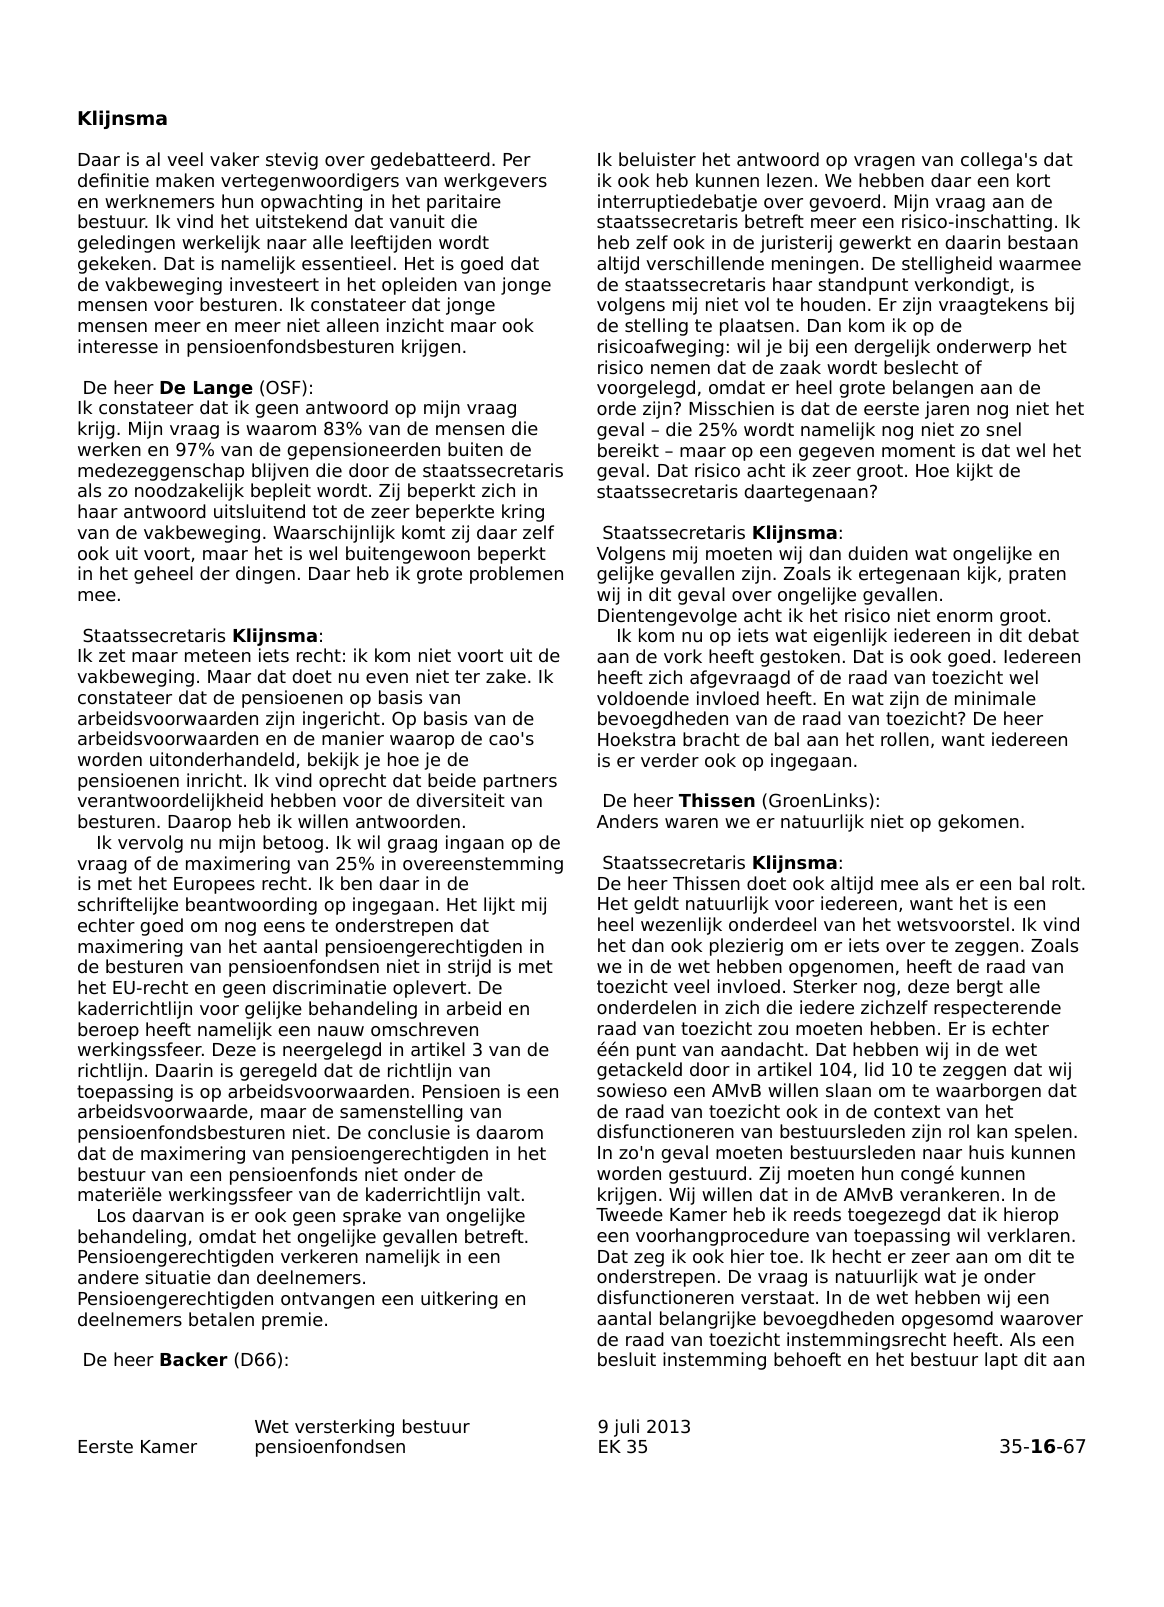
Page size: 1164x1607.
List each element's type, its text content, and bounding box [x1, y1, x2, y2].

text Ik vervolg nu mijn betoog. Ik wil graag ingaan op de vraag of de maximering van 25% in overeenstemming is met het Europees recht. Ik ben daar in de schriftelijke beantwoording op ingegaan. Het lijkt mij echter goed om nog eens te onderstrepen dat maximering van het aantal pensioengerechtigden in de besturen van pensioenfondsen niet in strijd is met het EU-recht en geen discriminatie oplevert. De kaderrichtlijn voor gelijke behandeling in arbeid en beroep heeft namelijk een nauw omschreven werkingssfeer. Deze is neergelegd in artikel 3 van de richtlijn. Daarin is geregeld dat de richtlijn van toepassing is op arbeidsvoorwaarden. Pensioen is een arbeidsvoorwaarde, maar de samenstelling van pensioenfondsbesturen niet. De conclusie is daarom dat de maximering van pensioengerechtigden in het bestuur van een pensioenfonds niet onder de materiële werkingssfeer van de kaderrichtlijn valt. [77, 833, 567, 1206]
text Ik zet maar meteen iets recht: ik kom niet voort uit de vakbeweging. Maar dat doet nu even niet ter zake. Ik constateer dat de pensioenen op basis van arbeidsvoorwaarden zijn ingericht. Op basis van de arbeidsvoorwaarden en de manier waarop de cao's worden uitonderhandeld, bekijk je hoe je de pensioenen inricht. Ik vind oprecht dat beide partners verantwoordelijkheid hebben voor de diversiteit van besturen. Daarop heb ik willen antwoorden. [77, 646, 567, 833]
text Los daarvan is er ook geen sprake van ongelijke behandeling, omdat het ongelijke gevallen betreft. Pensioengerechtigden verkeren namelijk in een andere situatie dan deelnemers. Pensioengerechtigden ontvangen een uitkering en deelnemers betalen premie. [77, 1206, 567, 1330]
text Anders waren we er natuurlijk niet op gekomen. [596, 812, 1087, 833]
text Staatssecretaris Klijnsma: [77, 626, 567, 646]
text Volgens mij moeten wij dan duiden wat ongelijke en gelijke gevallen zijn. Zoals ik ertegenaan kijk, praten wij in dit geval over ongelijke gevallen. Dientengevolge acht ik het risico niet enorm groot. [596, 543, 1087, 626]
text Ik constateer dat ik geen antwoord op mijn vraag krijg. Mijn vraag is waarom 83% van de mensen die werken en 97% van de gepensioneerden buiten de medezeggenschap blijven die door de staatssecretaris als zo noodzakelijk bepleit wordt. Zij beperkt zich in haar antwoord uitsluitend tot de zeer beperkte kring van de vakbeweging. Waarschijnlijk komt zij daar zelf ook uit voort, maar het is wel buitengewoon beperkt in het geheel der dingen. Daar heb ik grote problemen mee. [77, 398, 567, 606]
text Ik beluister het antwoord op vragen van collega's dat ik ook heb kunnen lezen. We hebben daar een kort interruptiedebatje over gevoerd. Mijn vraag aan de staatssecretaris betreft meer een risico-inschatting. Ik heb zelf ook in de juristerij gewerkt en daarin bestaan altijd verschillende meningen. De stelligheid waarmee de staatssecretaris haar standpunt verkondigt, is volgens mij niet vol te houden. Er zijn vraagtekens bij de stelling te plaatsen. Dan kom ik op de risicoafweging: wil je bij een dergelijk onderwerp het risico nemen dat de zaak wordt beslecht of voorgelegd, omdat er heel grote belangen aan de orde zijn? Misschien is dat de eerste jaren nog niet het geval – die 25% wordt namelijk nog niet zo snel bereikt – maar op een gegeven moment is dat wel het geval. Dat risico acht ik zeer groot. Hoe kijkt de staatssecretaris daartegenaan? [596, 150, 1087, 503]
text Ik kom nu op iets wat eigenlijk iedereen in dit debat aan de vork heeft gestoken. Dat is ook goed. Iedereen heeft zich afgevraagd of de raad van toezicht wel voldoende invloed heeft. En wat zijn de minimale bevoegdheden van de raad van toezicht? De heer Hoekstra bracht de bal aan het rollen, want iedereen is er verder ook op ingegaan. [596, 626, 1087, 771]
text Staatssecretaris Klijnsma: [596, 853, 1087, 873]
text De heer Thissen doet ook altijd mee als er een bal rolt. Het geldt natuurlijk voor iedereen, want het is een heel wezenlijk onderdeel van het wetsvoorstel. Ik vind het dan ook plezierig om er iets over te zeggen. Zoals we in de wet hebben opgenomen, heeft de raad van toezicht veel invloed. Sterker nog, deze bergt alle onderdelen in zich die iedere zichzelf respecterende raad van toezicht zou moeten hebben. Er is echter één punt van aandacht. Dat hebben wij in de wet getackeld door in artikel 104, lid 10 te zeggen dat wij sowieso een AMvB willen slaan om te waarborgen dat de raad van toezicht ook in de context van het disfunctioneren van bestuursleden zijn rol kan spelen. In zo'n geval moeten bestuursleden naar huis kunnen worden gestuurd. Zij moeten hun congé kunnen krijgen. Wij willen dat in de AMvB verankeren. In de Tweede Kamer heb ik reeds toegezegd dat ik hierop een voorhangprocedure van toepassing wil verklaren. Dat zeg ik ook hier toe. Ik hecht er zeer aan om dit te onderstrepen. De vraag is natuurlijk wat je onder disfunctioneren verstaat. In de wet hebben wij een aantal belangrijke bevoegdheden opgesomd waarover de raad van toezicht instemmingsrecht heeft. Als een besluit instemming behoeft en het bestuur lapt dit aan [596, 873, 1087, 1371]
text De heer Thissen (GroenLinks): [596, 791, 1087, 812]
text Staatssecretaris Klijnsma: [596, 523, 1087, 543]
text Daar is al veel vaker stevig over gedebatteerd. Per definitie maken vertegenwoordigers van werkgevers en werknemers hun opwachting in het paritaire bestuur. Ik vind het uitstekend dat vanuit die geledingen werkelijk naar alle leeftijden wordt gekeken. Dat is namelijk essentieel. Het is goed dat de vakbeweging investeert in het opleiden van jonge mensen voor besturen. Ik constateer dat jonge mensen meer en meer niet alleen inzicht maar ook interesse in pensioenfondsbesturen krijgen. [77, 150, 567, 357]
text De heer Backer (D66): [77, 1350, 567, 1371]
text De heer De Lange (OSF): [77, 377, 567, 398]
